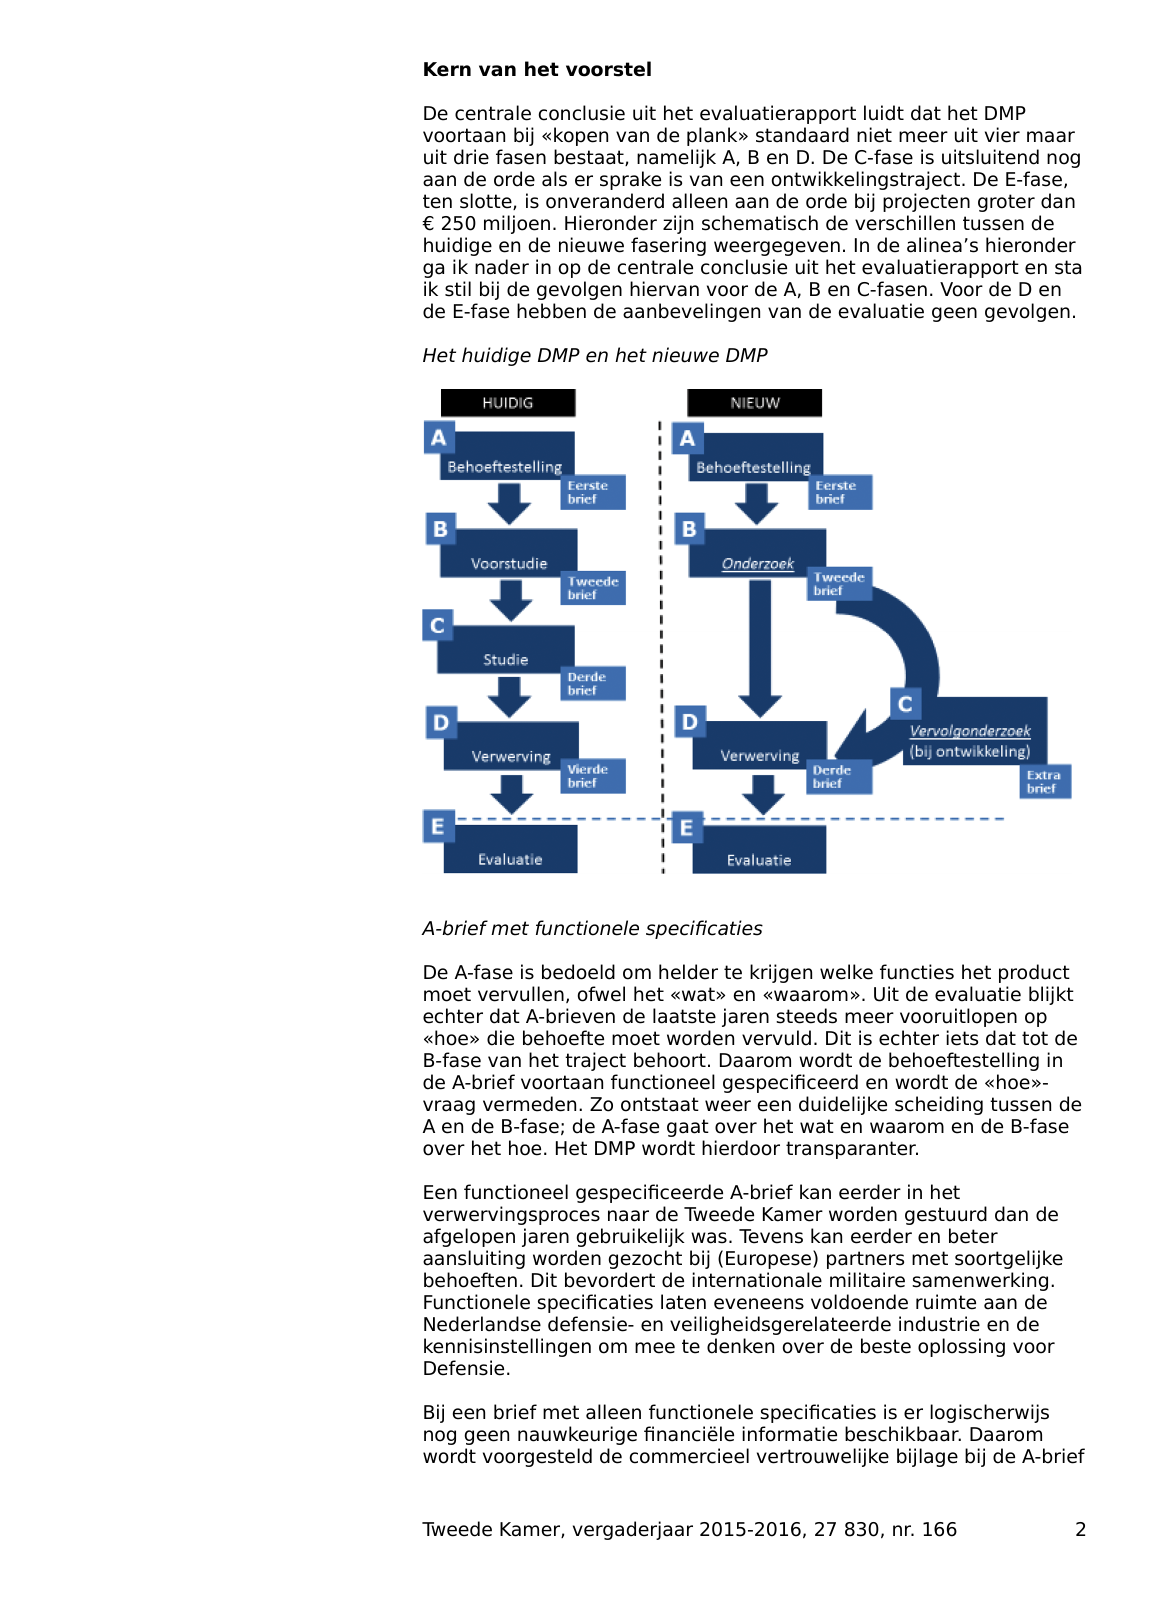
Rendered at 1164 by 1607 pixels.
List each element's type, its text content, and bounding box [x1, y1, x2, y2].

subtitle Kern van het voorstel [422, 59, 1087, 81]
subtitle A-brief met functionele specificaties [422, 918, 1087, 940]
text De centrale conclusie uit het evaluatierapport luidt dat het DMP voortaan bij «kopen van de plank» standaard niet meer uit vier maar uit drie fasen bestaat, namelijk A, B en D. De C-fase is uitsluitend nog aan de orde als er sprake is van een ontwikkelingstraject. De E-fase, ten slotte, is onveranderd alleen aan de orde bij projecten groter dan € 250 miljoen. Hieronder zijn schematisch de verschillen tussen de huidige en de nieuwe fasering weergegeven. In de alinea’s hieronder ga ik nader in op de centrale conclusie uit het evaluatierapport en sta ik stil bij de gevolgen hiervan voor de A, B en C-fasen. Voor de D en de E-fase hebben de aanbevelingen van de evaluatie geen gevolgen. [422, 103, 1087, 323]
subtitle Het huidige DMP en het nieuwe DMP [422, 345, 1087, 367]
picture [422, 389, 1072, 874]
text Een functioneel gespecificeerde A-brief kan eerder in het verwervingsproces naar de Tweede Kamer worden gestuurd dan de afgelopen jaren gebruikelijk was. Tevens kan eerder en beter aansluiting worden gezocht bij (Europese) partners met soortgelijke behoeften. Dit bevordert de internationale militaire samenwerking. Functionele specificaties laten eveneens voldoende ruimte aan de Nederlandse defensie- en veiligheidsgerelateerde industrie en de kennisinstellingen om mee te denken over de beste oplossing voor Defensie. [422, 1182, 1087, 1380]
text Bij een brief met alleen functionele specificaties is er logischerwijs nog geen nauwkeurige financiële informatie beschikbaar. Daarom wordt voorgesteld de commercieel vertrouwelijke bijlage bij de A-brief [422, 1402, 1087, 1468]
text De A-fase is bedoeld om helder te krijgen welke functies het product moet vervullen, ofwel het «wat» en «waarom». Uit de evaluatie blijkt echter dat A-brieven de laatste jaren steeds meer vooruitlopen op «hoe» die behoefte moet worden vervuld. Dit is echter iets dat tot de B-fase van het traject behoort. Daarom wordt de behoeftestelling in de A-brief voortaan functioneel gespecificeerd en wordt de «hoe»-vraag vermeden. Zo ontstaat weer een duidelijke scheiding tussen de A en de B-fase; de A-fase gaat over het wat en waarom en de B-fase over het hoe. Het DMP wordt hierdoor transparanter. [422, 962, 1087, 1160]
